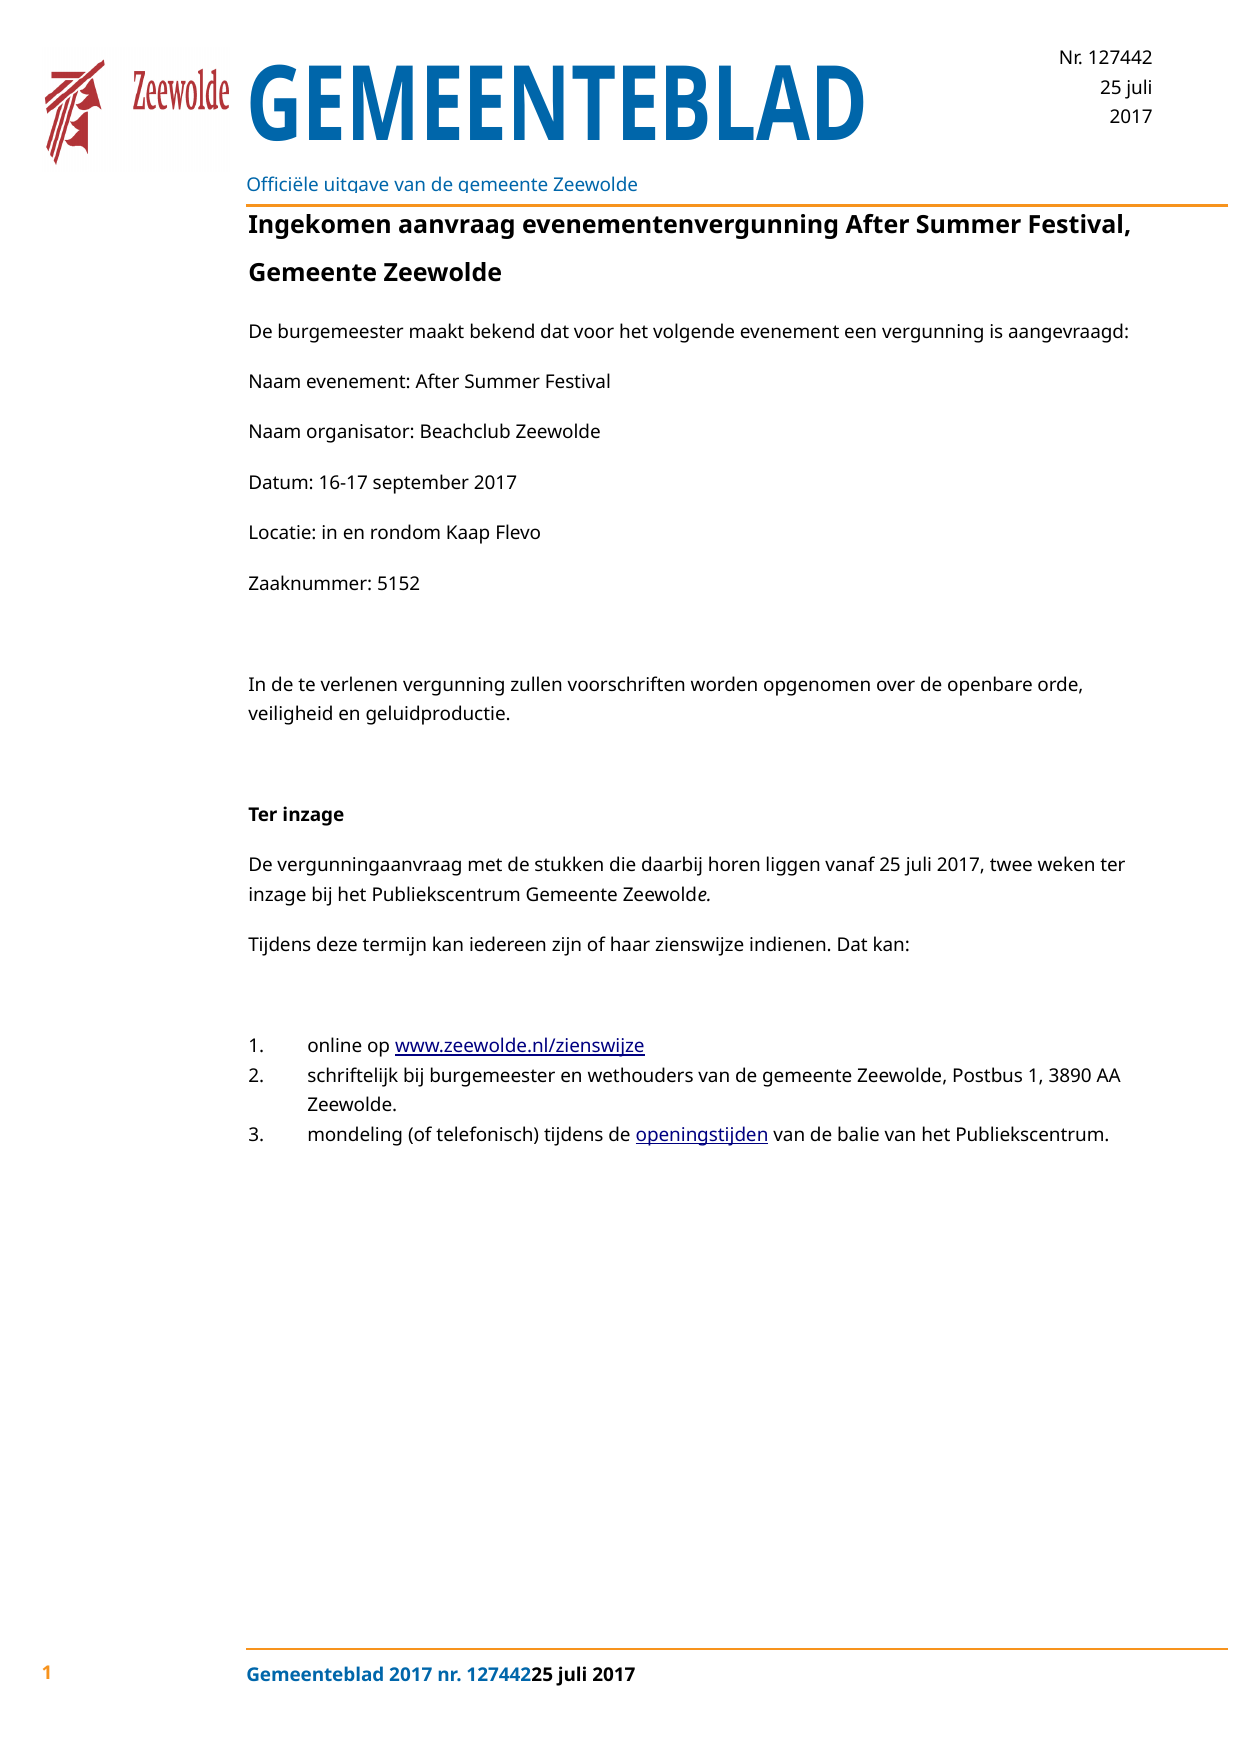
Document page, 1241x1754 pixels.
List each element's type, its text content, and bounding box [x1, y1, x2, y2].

text Locatie: in en rondom Kaap Flevo [248, 519, 1152, 545]
text Zaaknummer: 5152 [248, 570, 1152, 596]
text Naam evenement: After Summer Festival [248, 368, 1152, 394]
text Naam organisator: Beachclub Zeewolde [248, 419, 1152, 444]
text Ingekomen aanvraag evenementenvergunning After Summer Festival, Gemeente Zeewolde [248, 207, 1152, 288]
list online op www.zeewolde.nl/zienswijze [248, 1032, 1152, 1058]
text Ter inzage [248, 801, 1152, 827]
list mondeling (of telefonisch) tijdens de openingstijden van de balie van het Publiekscentrum. [248, 1121, 1152, 1147]
picture [41, 47, 231, 172]
list schriftelijk bij burgemeester en wethouders van de gemeente Zeewolde, Postbus 1, 3890 AA Zeewolde. [248, 1062, 1152, 1117]
text De burgemeester maakt bekend dat voor het volgende evenement een vergunning is aangevraagd: [248, 318, 1152, 344]
text Tijdens deze termijn kan iedereen zijn of haar zienswijze indienen. Dat kan: [248, 932, 1152, 957]
text In de te verlenen vergunning zullen voorschriften worden opgenomen over de openbare orde, veiligheid en geluidproductie. [248, 671, 1152, 726]
text Datum: 16-17 september 2017 [248, 469, 1152, 495]
text De vergunningaanvraag met de stukken die daarbij horen liggen vanaf 25 juli 2017, twee weken ter inzage bij het Publiekscentrum Gemeente Zeewolde. [248, 852, 1152, 907]
